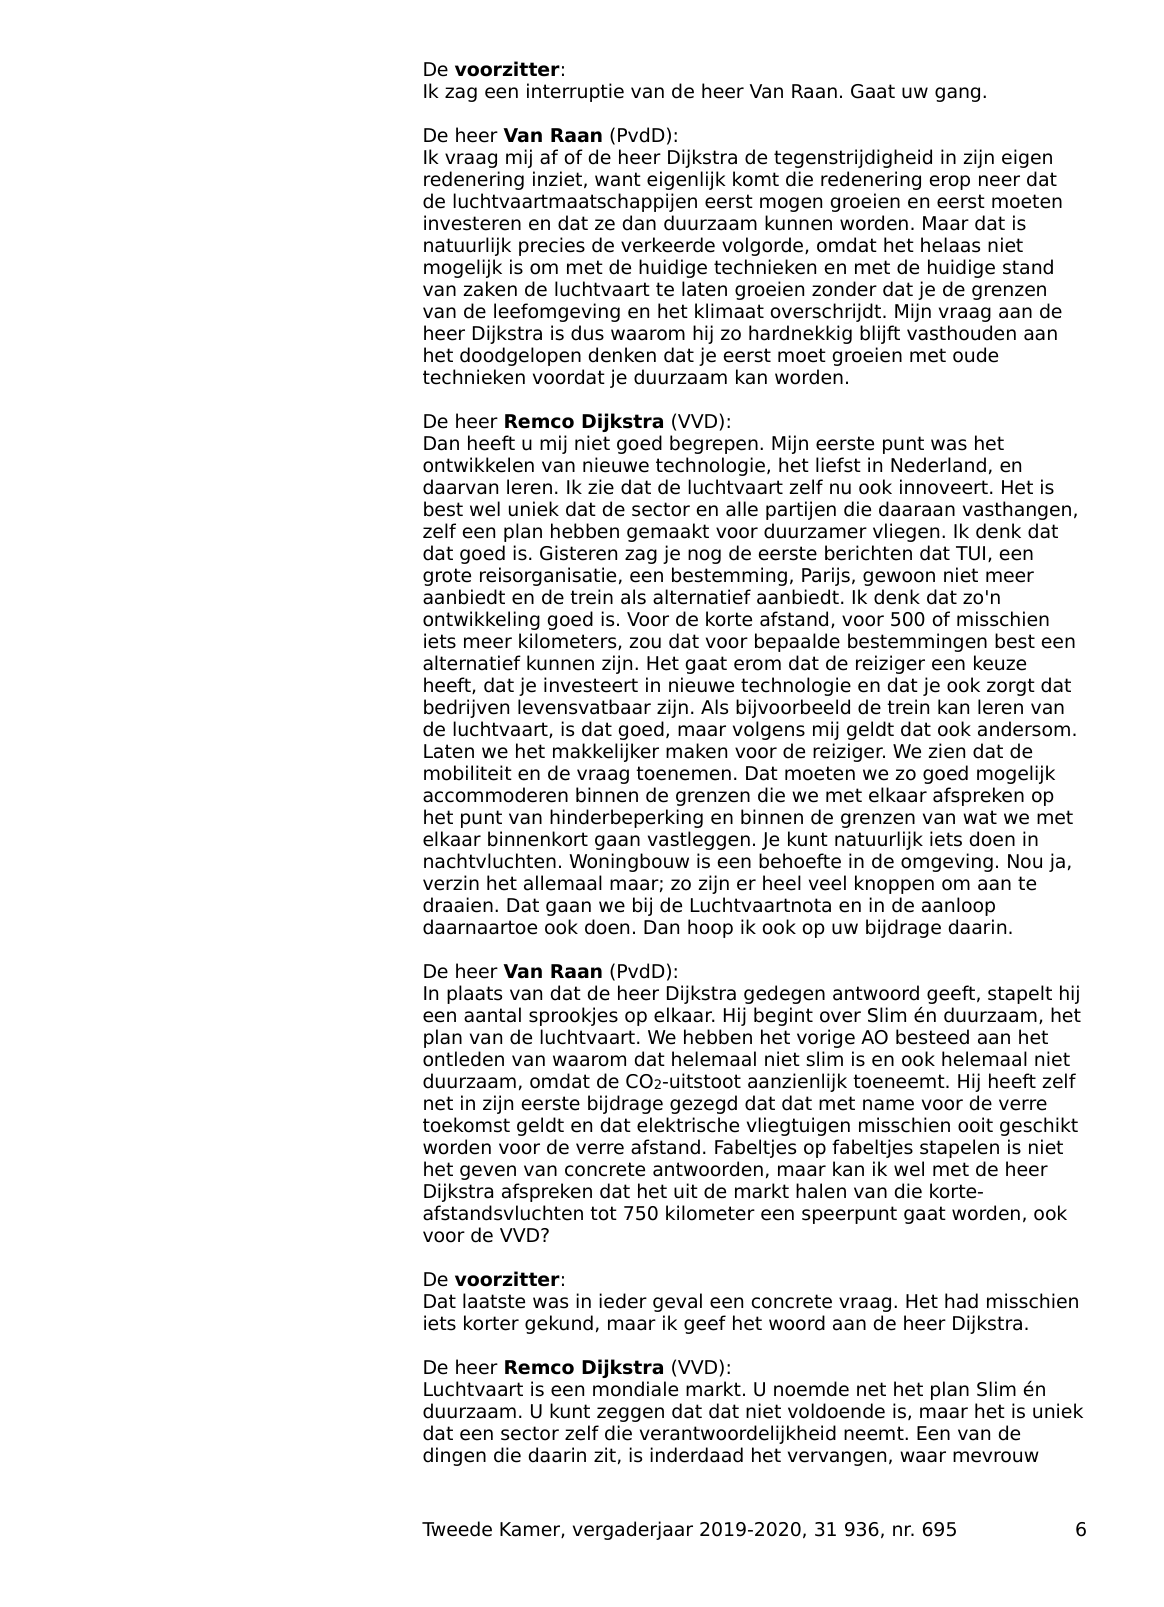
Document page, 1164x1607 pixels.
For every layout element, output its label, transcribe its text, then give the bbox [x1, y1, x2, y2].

text De heer Remco Dijkstra (VVD): [422, 411, 1087, 433]
text De heer Remco Dijkstra (VVD): [422, 1357, 1087, 1379]
text Dat laatste was in ieder geval een concrete vraag. Het had misschien iets korter gekund, maar ik geef het woord aan de heer Dijkstra. [422, 1291, 1087, 1335]
text De voorzitter: [422, 59, 1087, 81]
text De heer Van Raan (PvdD): [422, 961, 1087, 983]
text Ik zag een interruptie van de heer Van Raan. Gaat uw gang. [422, 81, 1087, 103]
text De heer Van Raan (PvdD): [422, 125, 1087, 147]
text De voorzitter: [422, 1269, 1087, 1291]
text Luchtvaart is een mondiale markt. U noemde net het plan Slim én duurzaam. U kunt zeggen dat dat niet voldoende is, maar het is uniek dat een sector zelf die verantwoordelijkheid neemt. Een van de dingen die daarin zit, is inderdaad het vervangen, waar mevrouw [422, 1379, 1087, 1467]
text Dan heeft u mij niet goed begrepen. Mijn eerste punt was het ontwikkelen van nieuwe technologie, het liefst in Nederland, en daarvan leren. Ik zie dat de luchtvaart zelf nu ook innoveert. Het is best wel uniek dat de sector en alle partijen die daaraan vasthangen, zelf een plan hebben gemaakt voor duurzamer vliegen. Ik denk dat dat goed is. Gisteren zag je nog de eerste berichten dat TUI, een grote reisorganisatie, een bestemming, Parijs, gewoon niet meer aanbiedt en de trein als alternatief aanbiedt. Ik denk dat zo'n ontwikkeling goed is. Voor de korte afstand, voor 500 of misschien iets meer kilometers, zou dat voor bepaalde bestemmingen best een alternatief kunnen zijn. Het gaat erom dat de reiziger een keuze heeft, dat je investeert in nieuwe technologie en dat je ook zorgt dat bedrijven levensvatbaar zijn. Als bijvoorbeeld de trein kan leren van de luchtvaart, is dat goed, maar volgens mij geldt dat ook andersom. Laten we het makkelijker maken voor de reiziger. We zien dat de mobiliteit en de vraag toenemen. Dat moeten we zo goed mogelijk accommoderen binnen de grenzen die we met elkaar afspreken op het punt van hinderbeperking en binnen de grenzen van wat we met elkaar binnenkort gaan vastleggen. Je kunt natuurlijk iets doen in nachtvluchten. Woningbouw is een behoefte in de omgeving. Nou ja, verzin het allemaal maar; zo zijn er heel veel knoppen om aan te draaien. Dat gaan we bij de Luchtvaartnota en in de aanloop daarnaartoe ook doen. Dan hoop ik ook op uw bijdrage daarin. [422, 433, 1087, 939]
text Ik vraag mij af of de heer Dijkstra de tegenstrijdigheid in zijn eigen redenering inziet, want eigenlijk komt die redenering erop neer dat de luchtvaartmaatschappijen eerst mogen groeien en eerst moeten investeren en dat ze dan duurzaam kunnen worden. Maar dat is natuurlijk precies de verkeerde volgorde, omdat het helaas niet mogelijk is om met de huidige technieken en met de huidige stand van zaken de luchtvaart te laten groeien zonder dat je de grenzen van de leefomgeving en het klimaat overschrijdt. Mijn vraag aan de heer Dijkstra is dus waarom hij zo hardnekkig blijft vasthouden aan het doodgelopen denken dat je eerst moet groeien met oude technieken voordat je duurzaam kan worden. [422, 147, 1087, 389]
text In plaats van dat de heer Dijkstra gedegen antwoord geeft, stapelt hij een aantal sprookjes op elkaar. Hij begint over Slim én duurzaam, het plan van de luchtvaart. We hebben het vorige AO besteed aan het ontleden van waarom dat helemaal niet slim is en ook helemaal niet duurzaam, omdat de CO2-uitstoot aanzienlijk toeneemt. Hij heeft zelf net in zijn eerste bijdrage gezegd dat dat met name voor de verre toekomst geldt en dat elektrische vliegtuigen misschien ooit geschikt worden voor de verre afstand. Fabeltjes op fabeltjes stapelen is niet het geven van concrete antwoorden, maar kan ik wel met de heer Dijkstra afspreken dat het uit de markt halen van die korte-afstandsvluchten tot 750 kilometer een speerpunt gaat worden, ook voor de VVD? [422, 983, 1087, 1247]
